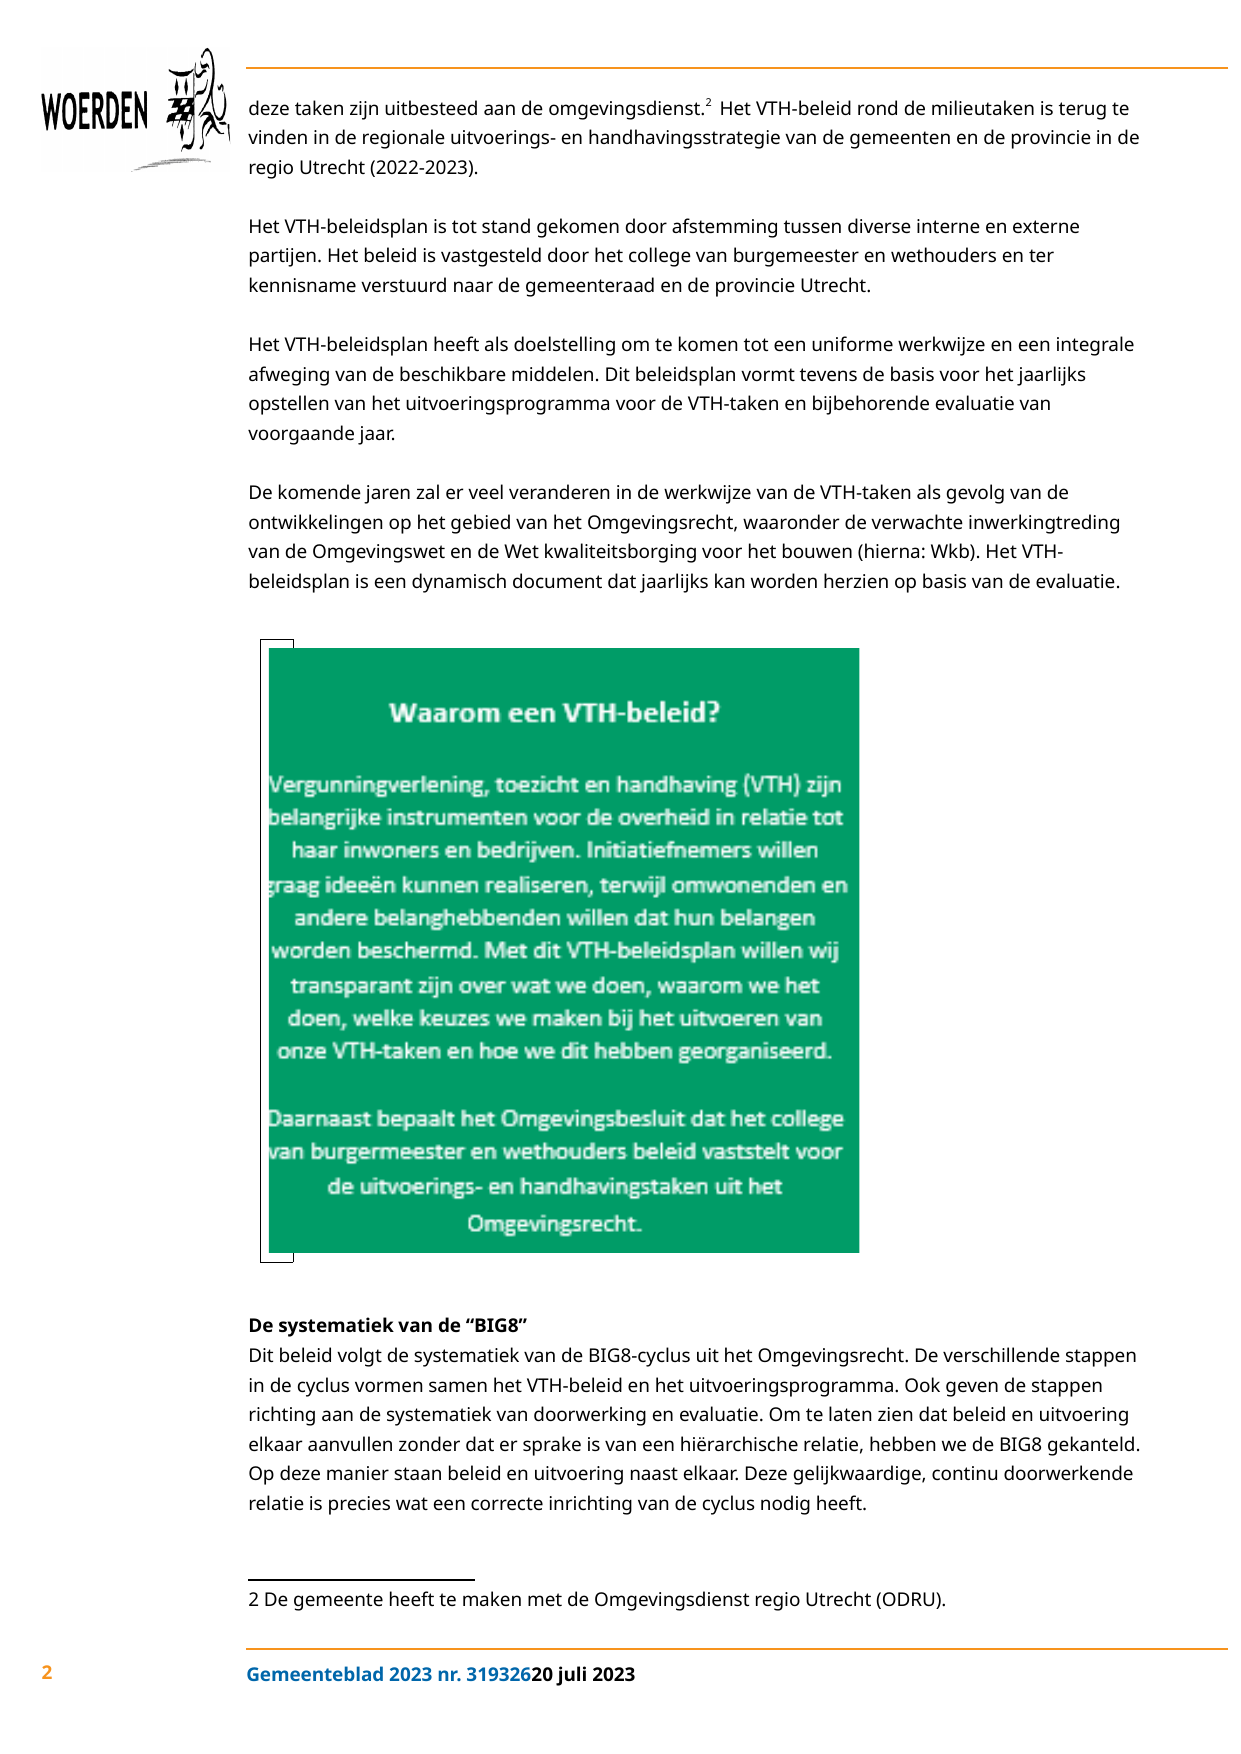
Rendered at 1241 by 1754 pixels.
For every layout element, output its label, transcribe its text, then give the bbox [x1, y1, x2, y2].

text Het VTH-beleidsplan heeft als doelstelling om te komen tot een uniforme werkwijze en een integrale afweging van de beschikbare middelen. Dit beleidsplan vormt tevens de basis voor het jaarlijks opstellen van het uitvoeringsprogramma voor de VTH-taken en bijbehorende evaluatie van voorgaande jaar. [248, 331, 1152, 446]
text Dit beleid volgt de systematiek van de BIG8-cyclus uit het Omgevingsrecht. De verschillende stappen in de cyclus vormen samen het VTH-beleid en het uitvoeringsprogramma. Ook geven de stappen richting aan de systematiek van doorwerking en evaluatie. Om te laten zien dat beleid en uitvoering elkaar aanvullen zonder dat er sprake is van een hiërarchische relatie, hebben we de BIG8 gekanteld. Op deze manier staan beleid en uitvoering naast elkaar. Deze gelijkwaardige, continu doorwerkende relatie is precies wat een correcte inrichting van de cyclus nodig heeft. [248, 1342, 1152, 1516]
text Het VTH-beleidsplan is tot stand gekomen door afstemming tussen diverse interne en externe partijen. Het beleid is vastgesteld door het college van burgemeester en wethouders en ter kennisname verstuurd naar de gemeenteraad en de provincie Utrecht. [248, 213, 1152, 298]
picture [41, 47, 231, 172]
text De komende jaren zal er veel veranderen in de werkwijze van de VTH-taken als gevolg van de ontwikkelingen op het gebied van het Omgevingsrecht, waaronder de verwachte inwerkingtreding van de Omgevingswet en de Wet kwaliteitsborging voor het bouwen (hierna: Wkb). Het VTH-beleidsplan is een dynamisch document dat jaarlijks kan worden herzien op basis van de evaluatie. [248, 479, 1152, 594]
text De gemeente heeft te maken met de Omgevingsdienst regio Utrecht (ODRU). [248, 1586, 1152, 1612]
text De systematiek van de “BIG8” [248, 1313, 1152, 1338]
text deze taken zijn uitbesteed aan de omgevingsdienst. Het VTH-beleid rond de milieutaken is terug te vinden in de regionale uitvoerings- en handhavingsstrategie van de gemeenten en de provincie in de regio Utrecht (2022-2023). [248, 95, 1152, 180]
picture [268, 648, 860, 1253]
